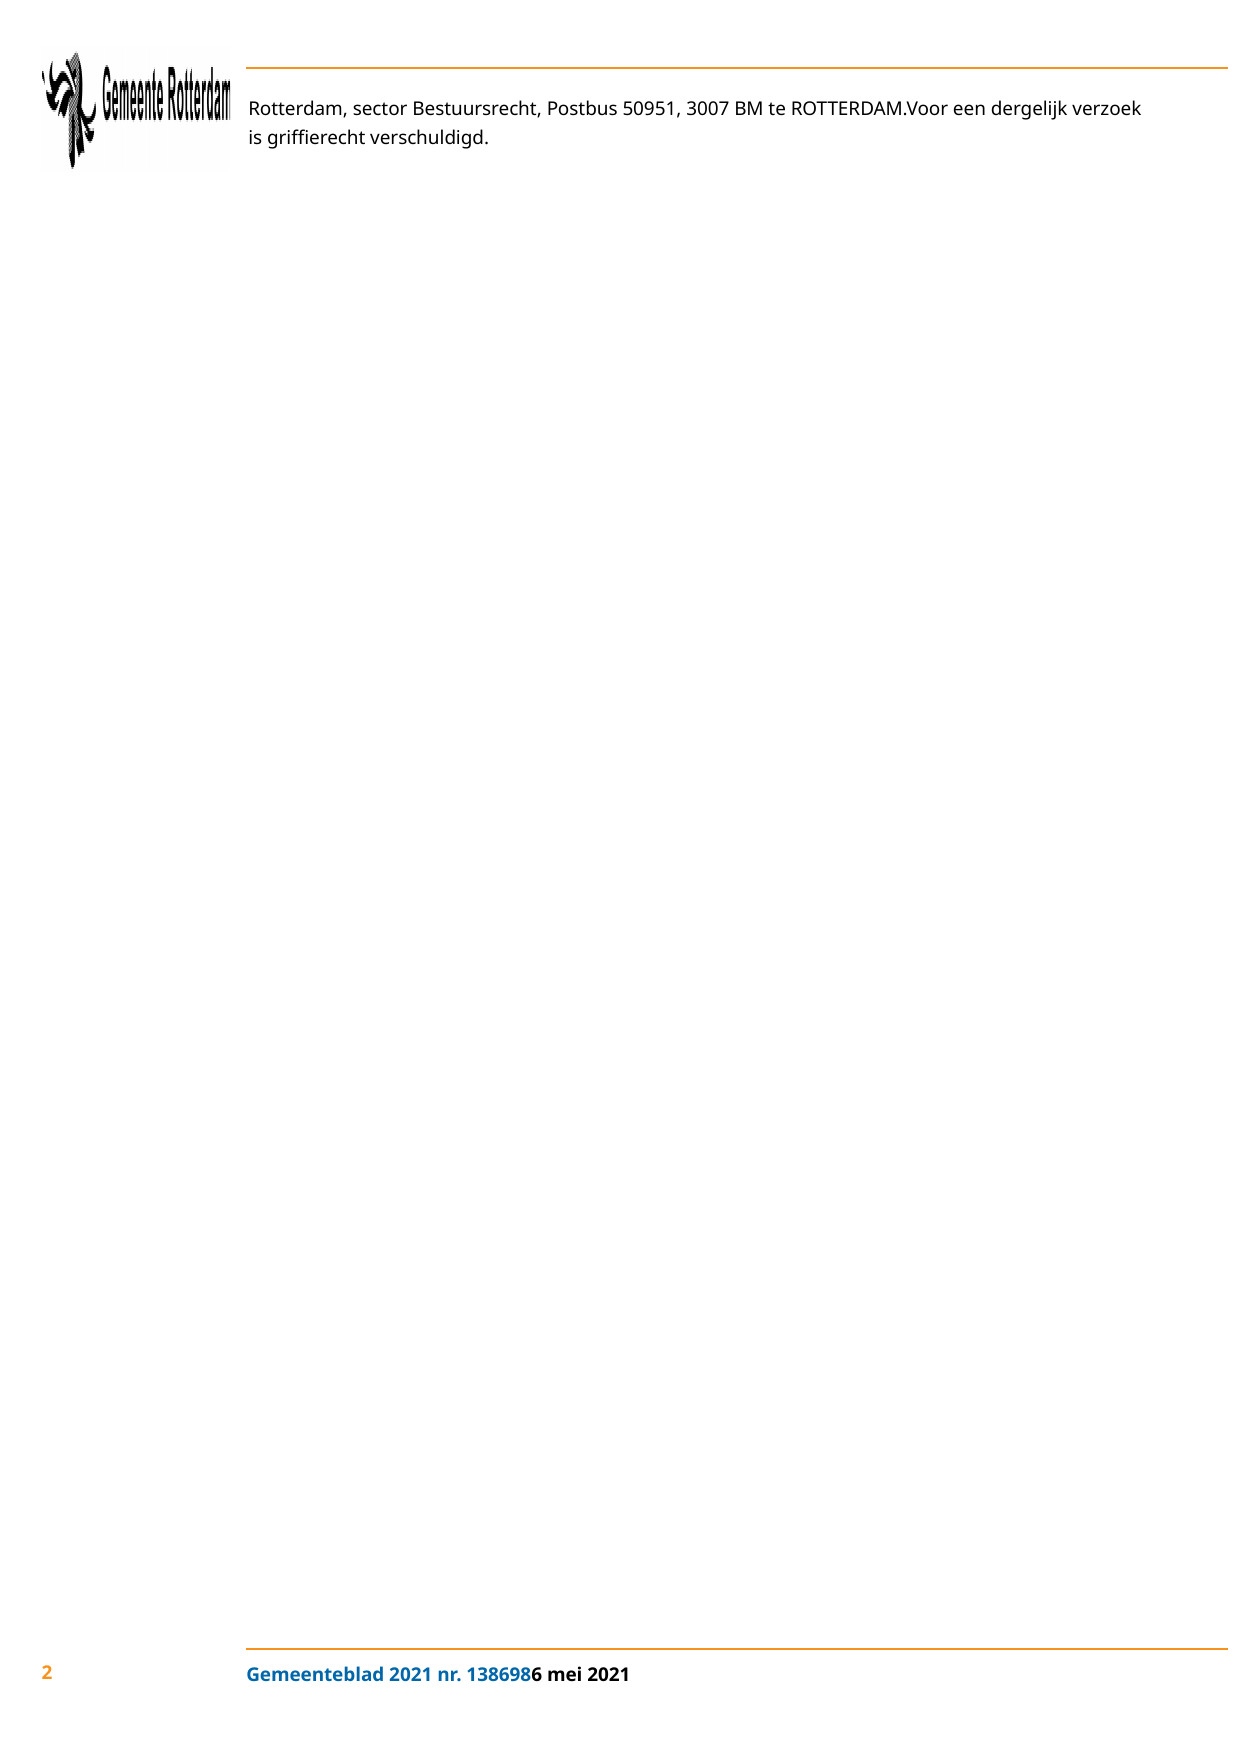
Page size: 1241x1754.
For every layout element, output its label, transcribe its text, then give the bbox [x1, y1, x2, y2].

picture [41, 47, 231, 172]
text Rotterdam, sector Bestuursrecht, Postbus 50951, 3007 BM te ROTTERDAM.Voor een dergelijk verzoek is griffierecht verschuldigd. [248, 95, 1152, 150]
